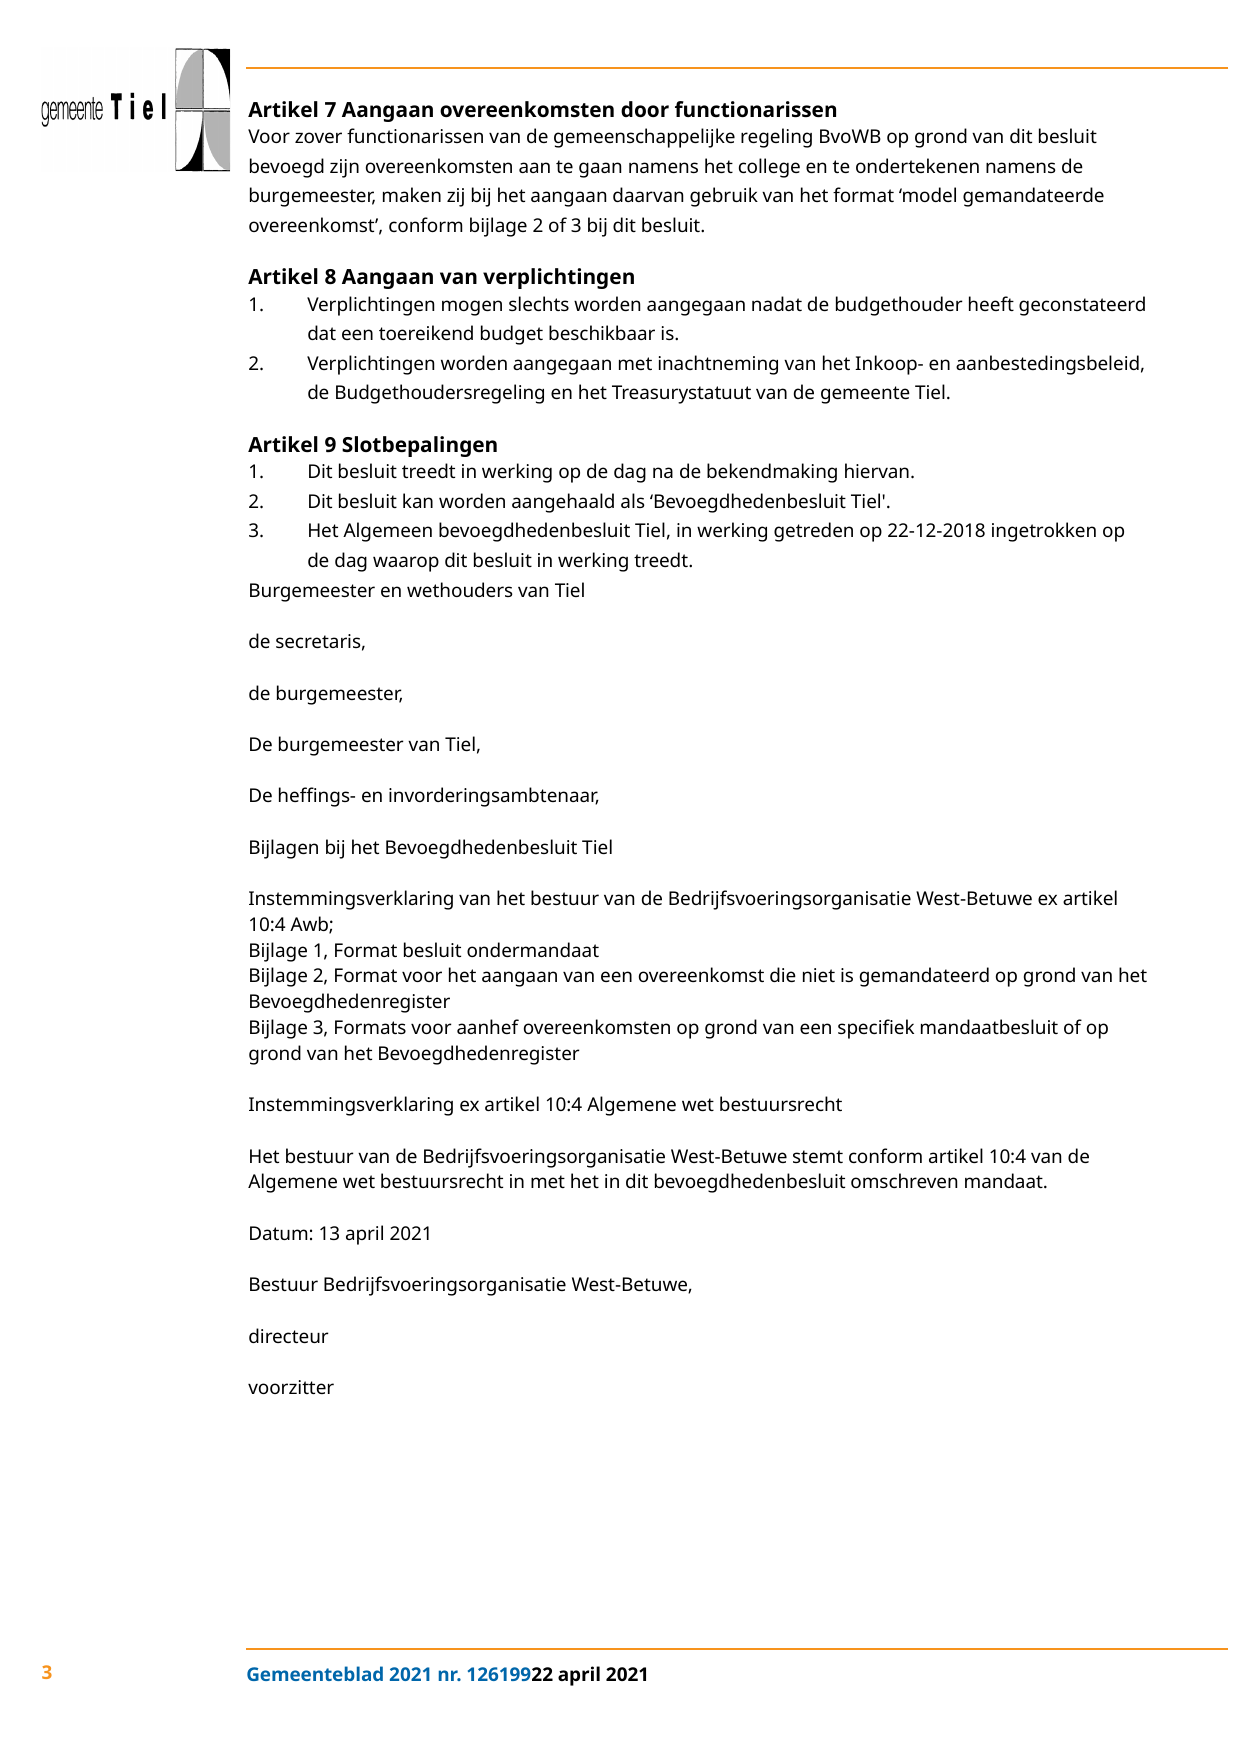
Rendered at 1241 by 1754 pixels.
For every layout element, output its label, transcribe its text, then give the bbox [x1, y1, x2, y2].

list Het Algemeen bevoegdhedenbesluit Tiel, in werking getreden op 22-12-2018 ingetrokken op de dag waarop dit besluit in werking treedt. [248, 518, 1152, 573]
text Voor zover functionarissen van de gemeenschappelijke regeling BvoWB op grond van dit besluit bevoegd zijn overeenkomsten aan te gaan namens het college en te ondertekenen namens de burgemeester, maken zij bij het aangaan daarvan gebruik van het format ‘model gemandateerde overeenkomst’, conform bijlage 2 of 3 bij dit besluit. [248, 123, 1152, 238]
list Verplichtingen worden aangegaan met inachtneming van het Inkoop- en aanbestedingsbeleid, de Budgethoudersregeling en het Treasurystatuut van de gemeente Tiel. [248, 350, 1152, 405]
list Verplichtingen mogen slechts worden aangegaan nadat de budgethouder heeft geconstateerd dat een toereikend budget beschikbaar is. [248, 291, 1152, 346]
picture [41, 47, 231, 172]
text Instemmingsverklaring van het bestuur van de Bedrijfsvoeringsorganisatie West-Betuwe ex artikel 10:4 Awb; [248, 886, 1152, 937]
text voorzitter [248, 1374, 1152, 1400]
text Artikel 8 Aangaan van verplichtingen [248, 262, 1152, 291]
text de burgemeester, [248, 680, 1152, 705]
text De burgemeester van Tiel, [248, 731, 1152, 757]
text Bijlage 1, Format besluit ondermandaat [248, 937, 1152, 963]
list Dit besluit kan worden aangehaald als ‘Bevoegdhedenbesluit Tiel'. [248, 488, 1152, 514]
text Bijlage 2, Format voor het aangaan van een overeenkomst die niet is gemandateerd op grond van het Bevoegdhedenregister [248, 963, 1152, 1014]
text Burgemeester en wethouders van Tiel [248, 577, 1152, 602]
text de secretaris, [248, 628, 1152, 654]
text Datum: 13 april 2021 [248, 1220, 1152, 1246]
text Instemmingsverklaring ex artikel 10:4 Algemene wet bestuursrecht [248, 1091, 1152, 1117]
text De heffings- en invorderingsambtenaar, [248, 783, 1152, 808]
text Bijlage 3, Formats voor aanhef overeenkomsten op grond van een specifiek mandaatbesluit of op grond van het Bevoegdhedenregister [248, 1014, 1152, 1066]
text Het bestuur van de Bedrijfsvoeringsorganisatie West-Betuwe stemt conform artikel 10:4 van de Algemene wet bestuursrecht in met het in dit bevoegdhedenbesluit omschreven mandaat. [248, 1143, 1152, 1194]
text Bestuur Bedrijfsvoeringsorganisatie West-Betuwe, [248, 1271, 1152, 1297]
text Artikel 7 Aangaan overeenkomsten door functionarissen [248, 95, 1152, 123]
list Dit besluit treedt in werking op de dag na de bekendmaking hiervan. [248, 458, 1152, 484]
text Bijlagen bij het Bevoegdhedenbesluit Tiel [248, 834, 1152, 860]
text Artikel 9 Slotbepalingen [248, 430, 1152, 458]
text directeur [248, 1323, 1152, 1349]
